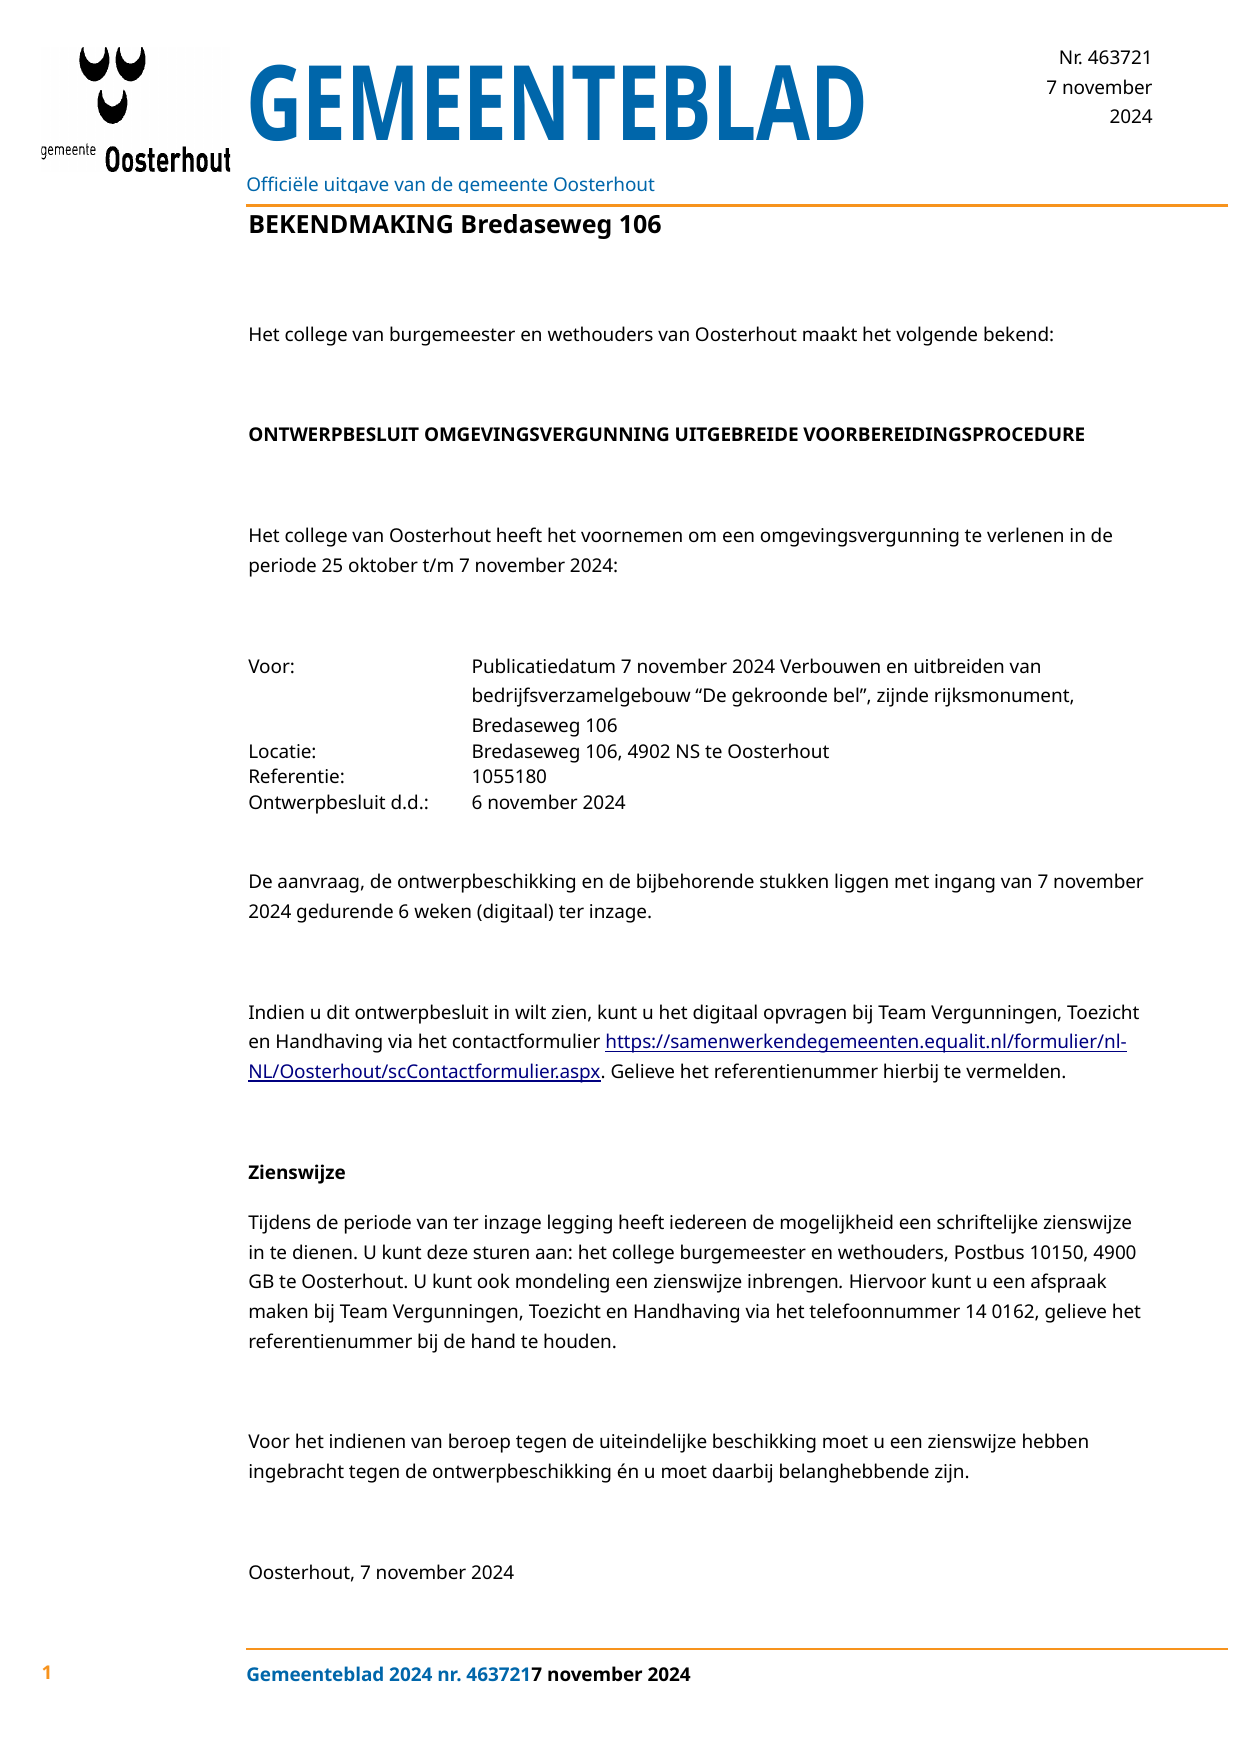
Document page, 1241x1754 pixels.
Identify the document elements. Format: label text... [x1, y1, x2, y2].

text Tijdens de periode van ter inzage legging heeft iedereen de mogelijkheid een schriftelijke zienswijze in te dienen. U kunt deze sturen aan: het college burgemeester en wethouders, Postbus 10150, 4900 GB te Oosterhout. U kunt ook mondeling een zienswijze inbrengen. Hiervoor kunt u een afspraak maken bij Team Vergunningen, Toezicht en Handhaving via het telefoonnummer 14 0162, gelieve het referentienummer bij de hand te houden. [248, 1209, 1152, 1353]
text Voor het indienen van beroep tegen de uiteindelijke beschikking moet u een zienswijze hebben ingebracht tegen de ontwerpbeschikking én u moet daarbij belanghebbende zijn. [248, 1429, 1152, 1484]
table_cell 6 november 2024 [471, 789, 1152, 815]
table_header Voor: [248, 653, 471, 738]
text Zienswijze [248, 1159, 1152, 1185]
text Het college van Oosterhout heeft het voornemen om een omgevingsvergunning te verlenen in de periode 25 oktober t/m 7 november 2024: [248, 522, 1152, 578]
table_cell 1055180 [471, 764, 1152, 789]
text Oosterhout, 7 november 2024 [248, 1559, 1152, 1585]
table_header Publicatiedatum 7 november 2024 Verbouwen en uitbreiden van bedrijfsverzamelgebouw “De gekroonde bel”, zijnde rijksmonument, Bredaseweg 106 [471, 653, 1152, 738]
table_cell Bredaseweg 106, 4902 NS te Oosterhout [471, 738, 1152, 763]
text Indien u dit ontwerpbesluit in wilt zien, kunt u het digitaal opvragen bij Team Vergunningen, Toezicht en Handhaving via het contactformulier https://samenwerkendegemeenten.equalit.nl/formulier/nl-NL/Oosterhout/scContactformulier.aspx. Gelieve het referentienummer hierbij te vermelden. [248, 999, 1152, 1084]
table_cell Referentie: [248, 764, 471, 789]
table_cell Ontwerpbesluit d.d.: [248, 789, 471, 815]
table_cell Locatie: [248, 738, 471, 763]
text BEKENDMAKING Bredaseweg 106 [248, 207, 1152, 241]
text Het college van burgemeester en wethouders van Oosterhout maakt het volgende bekend: [248, 321, 1152, 346]
text ONTWERPBESLUIT OMGEVINGSVERGUNNING UITGEBREIDE VOORBEREIDINGSPROCEDURE [248, 422, 1152, 447]
text De aanvraag, de ontwerpbeschikking en de bijbehorende stukken liggen met ingang van 7 november 2024 gedurende 6 weken (digitaal) ter inzage. [248, 869, 1152, 924]
picture [41, 47, 231, 172]
